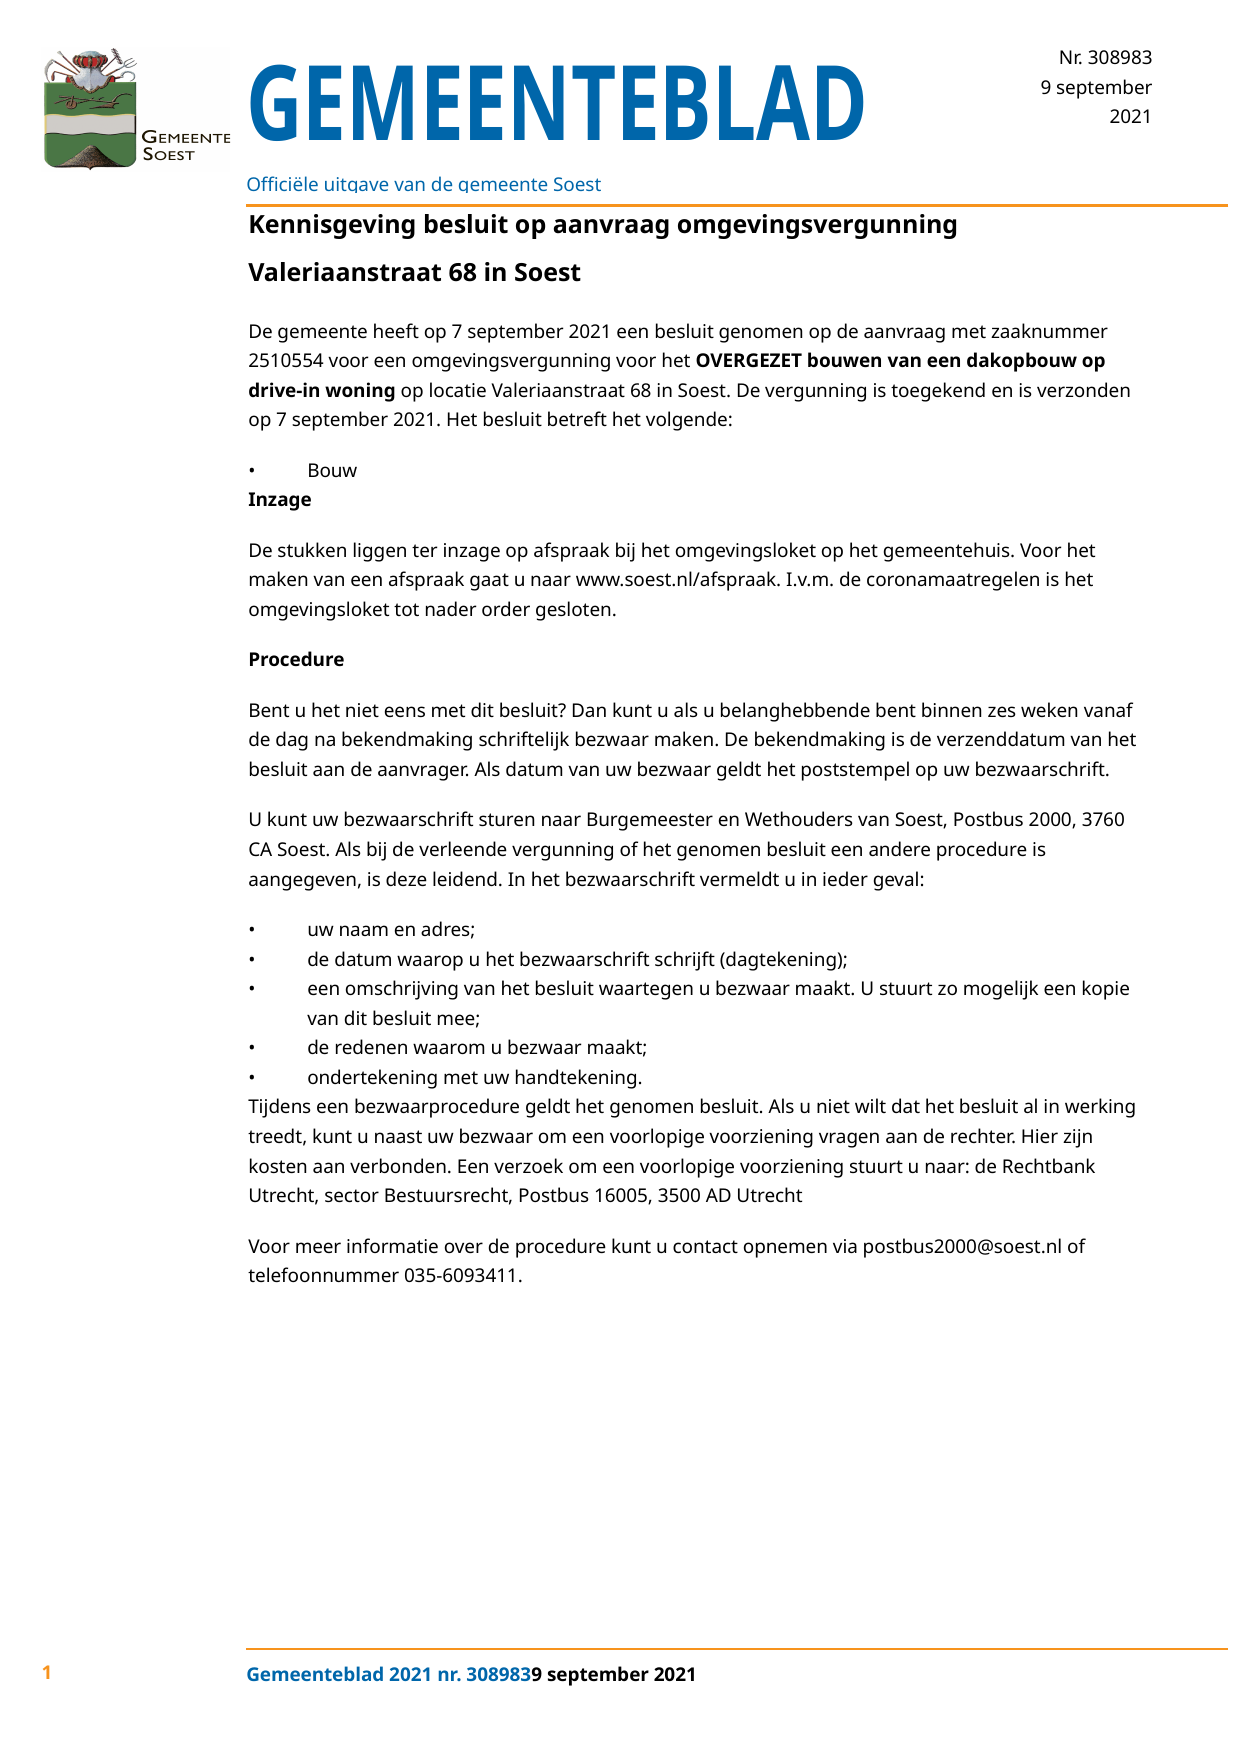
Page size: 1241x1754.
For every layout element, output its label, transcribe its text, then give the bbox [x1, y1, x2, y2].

list een omschrijving van het besluit waartegen u bezwaar maakt. U stuurt zo mogelijk een kopie van dit besluit mee; [248, 975, 1152, 1031]
text U kunt uw bezwaarschrift sturen naar Burgemeester en Wethouders van Soest, Postbus 2000, 3760 CA Soest. Als bij de verleende vergunning of het genomen besluit een andere procedure is aangegeven, is deze leidend. In het bezwaarschrift vermeldt u in ieder geval: [248, 807, 1152, 892]
text De gemeente heeft op 7 september 2021 een besluit genomen op de aanvraag met zaaknummer 2510554 voor een omgevingsvergunning voor het OVERGEZET bouwen van een dakopbouw op drive-in woning op locatie Valeriaanstraat 68 in Soest. De vergunning is toegekend en is verzonden op 7 september 2021. Het besluit betreft het volgende: [248, 318, 1152, 432]
text Inzage [248, 487, 1152, 512]
text Procedure [248, 647, 1152, 672]
picture [41, 47, 231, 172]
text Voor meer informatie over de procedure kunt u contact opnemen via postbus2000@soest.nl of telefoonnummer 035-6093411. [248, 1233, 1152, 1288]
text Tijdens een bezwaarprocedure geldt het genomen besluit. Als u niet wilt dat het besluit al in werking treedt, kunt u naast uw bezwaar om een voorlopige voorziening vragen aan de rechter. Hier zijn kosten aan verbonden. Een verzoek om een voorlopige voorziening stuurt u naar: de Rechtbank Utrecht, sector Bestuursrecht, Postbus 16005, 3500 AD Utrecht [248, 1094, 1152, 1208]
list de redenen waarom u bezwaar maakt; [248, 1034, 1152, 1060]
list Bouw [248, 457, 1152, 483]
text Kennisgeving besluit op aanvraag omgevingsvergunning Valeriaanstraat 68 in Soest [248, 207, 1152, 288]
text Bent u het niet eens met dit besluit? Dan kunt u als u belanghebbende bent binnen zes weken vanaf de dag na bekendmaking schriftelijk bezwaar maken. De bekendmaking is de verzenddatum van het besluit aan de aanvrager. Als datum van uw bezwaar geldt het poststempel op uw bezwaarschrift. [248, 697, 1152, 782]
text De stukken liggen ter inzage op afspraak bij het omgevingsloket op het gemeentehuis. Voor het maken van een afspraak gaat u naar www.soest.nl/afspraak. I.v.m. de coronamaatregelen is het omgevingsloket tot nader order gesloten. [248, 537, 1152, 622]
list ondertekening met uw handtekening. [248, 1064, 1152, 1090]
list de datum waarop u het bezwaarschrift schrijft (dagtekening); [248, 946, 1152, 972]
list uw naam en adres; [248, 916, 1152, 942]
